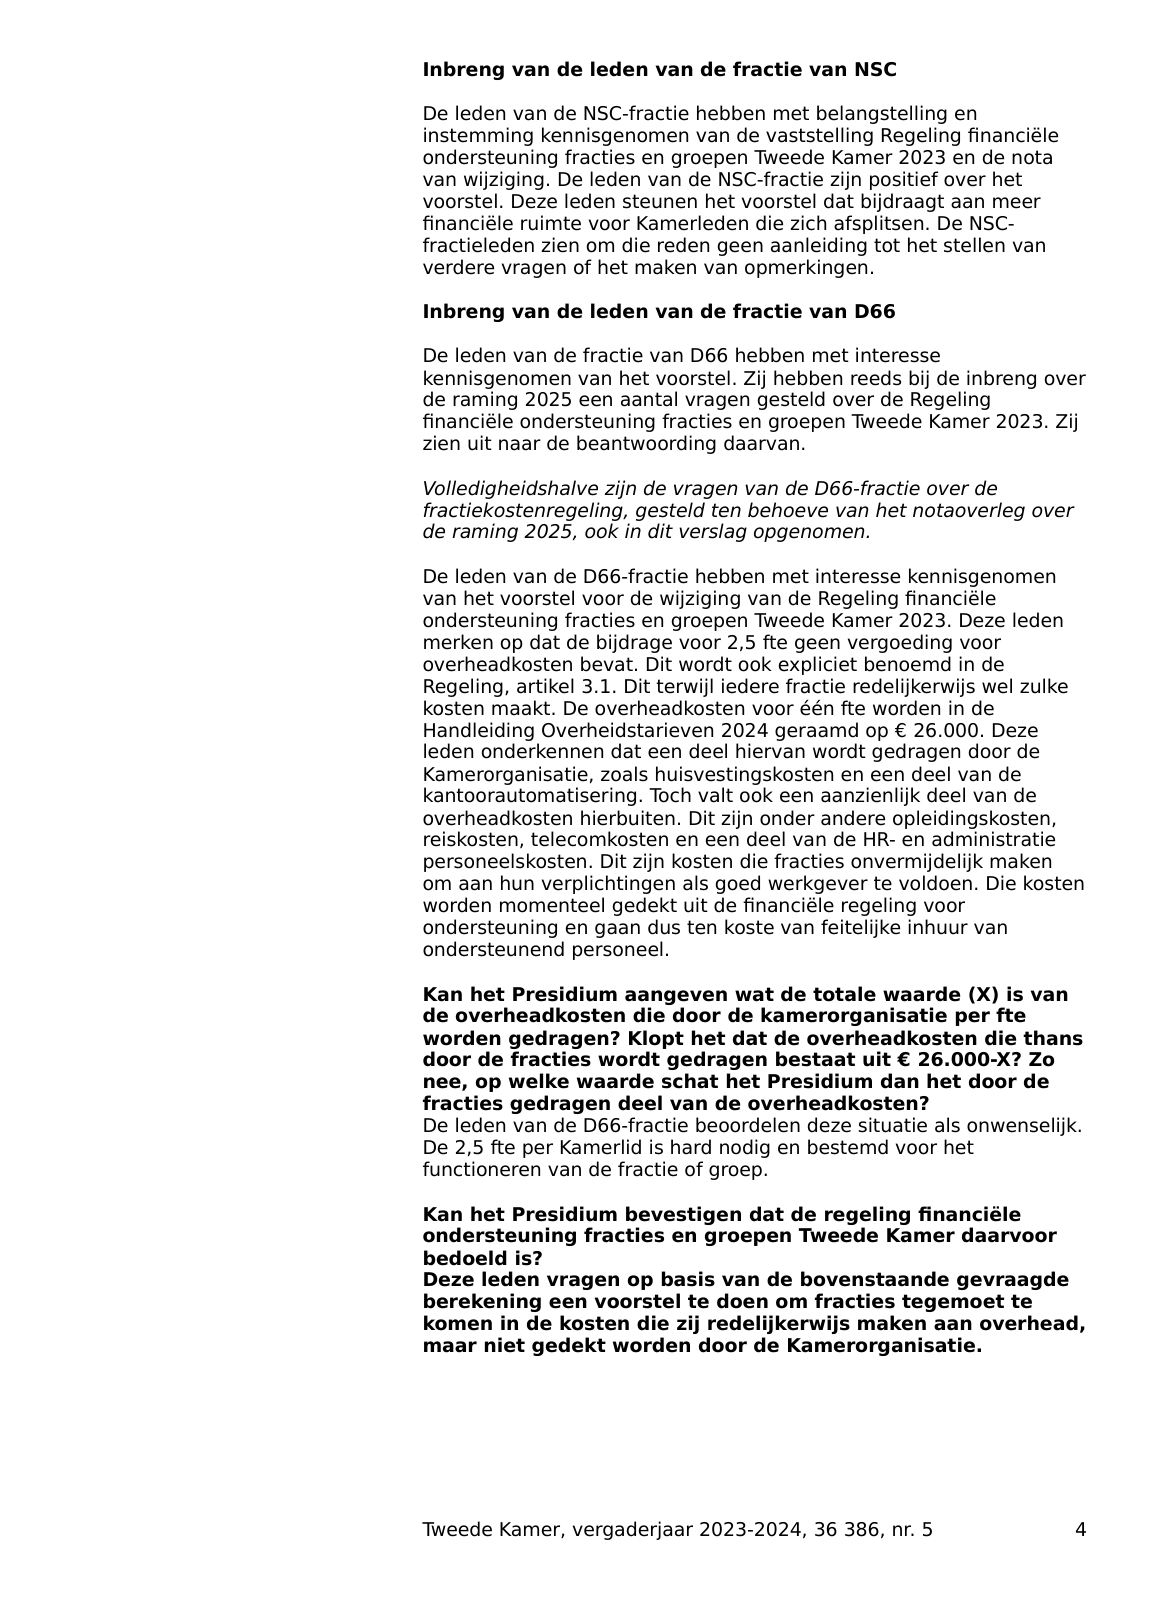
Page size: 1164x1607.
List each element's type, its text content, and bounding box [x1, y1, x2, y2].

subtitle Inbreng van de leden van de fractie van D66 [422, 301, 1087, 323]
text Volledigheidshalve zijn de vragen van de D66-fractie over de fractiekostenregeling, gesteld ten behoeve van het notaoverleg over de raming 2025, ook in dit verslag opgenomen. [422, 477, 1087, 543]
text De leden van de NSC-fractie hebben met belangstelling en instemming kennisgenomen van de vaststelling Regeling financiële ondersteuning fracties en groepen Tweede Kamer 2023 en de nota van wijziging. De leden van de NSC-fractie zijn positief over het voorstel. Deze leden steunen het voorstel dat bijdraagt aan meer financiële ruimte voor Kamerleden die zich afsplitsen. De NSC-fractieleden zien om die reden geen aanleiding tot het stellen van verdere vragen of het maken van opmerkingen. [422, 103, 1087, 279]
text Kan het Presidium aangeven wat de totale waarde (X) is van de overheadkosten die door de kamerorganisatie per fte worden gedragen? Klopt het dat de overheadkosten die thans door de fracties wordt gedragen bestaat uit € 26.000-X? Zo nee, op welke waarde schat het Presidium dan het door de fracties gedragen deel van de overheadkosten? [422, 983, 1087, 1115]
text De leden van de D66-fractie beoordelen deze situatie als onwenselijk. De 2,5 fte per Kamerlid is hard nodig en bestemd voor het functioneren van de fractie of groep. [422, 1115, 1087, 1181]
text Kan het Presidium bevestigen dat de regeling financiële ondersteuning fracties en groepen Tweede Kamer daarvoor bedoeld is? [422, 1203, 1087, 1269]
text De leden van de fractie van D66 hebben met interesse kennisgenomen van het voorstel. Zij hebben reeds bij de inbreng over de raming 2025 een aantal vragen gesteld over de Regeling financiële ondersteuning fracties en groepen Tweede Kamer 2023. Zij zien uit naar de beantwoording daarvan. [422, 345, 1087, 455]
text Deze leden vragen op basis van de bovenstaande gevraagde berekening een voorstel te doen om fracties tegemoet te komen in de kosten die zij redelijkerwijs maken aan overhead, maar niet gedekt worden door de Kamerorganisatie. [422, 1269, 1087, 1357]
subtitle Inbreng van de leden van de fractie van NSC [422, 59, 1087, 81]
text De leden van de D66-fractie hebben met interesse kennisgenomen van het voorstel voor de wijziging van de Regeling financiële ondersteuning fracties en groepen Tweede Kamer 2023. Deze leden merken op dat de bijdrage voor 2,5 fte geen vergoeding voor overheadkosten bevat. Dit wordt ook expliciet benoemd in de Regeling, artikel 3.1. Dit terwijl iedere fractie redelijkerwijs wel zulke kosten maakt. De overheadkosten voor één fte worden in de Handleiding Overheidstarieven 2024 geraamd op € 26.000. Deze leden onderkennen dat een deel hiervan wordt gedragen door de Kamerorganisatie, zoals huisvestingskosten en een deel van de kantoorautomatisering. Toch valt ook een aanzienlijk deel van de overheadkosten hierbuiten. Dit zijn onder andere opleidingskosten, reiskosten, telecomkosten en een deel van de HR- en administratie personeelskosten. Dit zijn kosten die fracties onvermijdelijk maken om aan hun verplichtingen als goed werkgever te voldoen. Die kosten worden momenteel gedekt uit de financiële regeling voor ondersteuning en gaan dus ten koste van feitelijke inhuur van ondersteunend personeel. [422, 566, 1087, 961]
